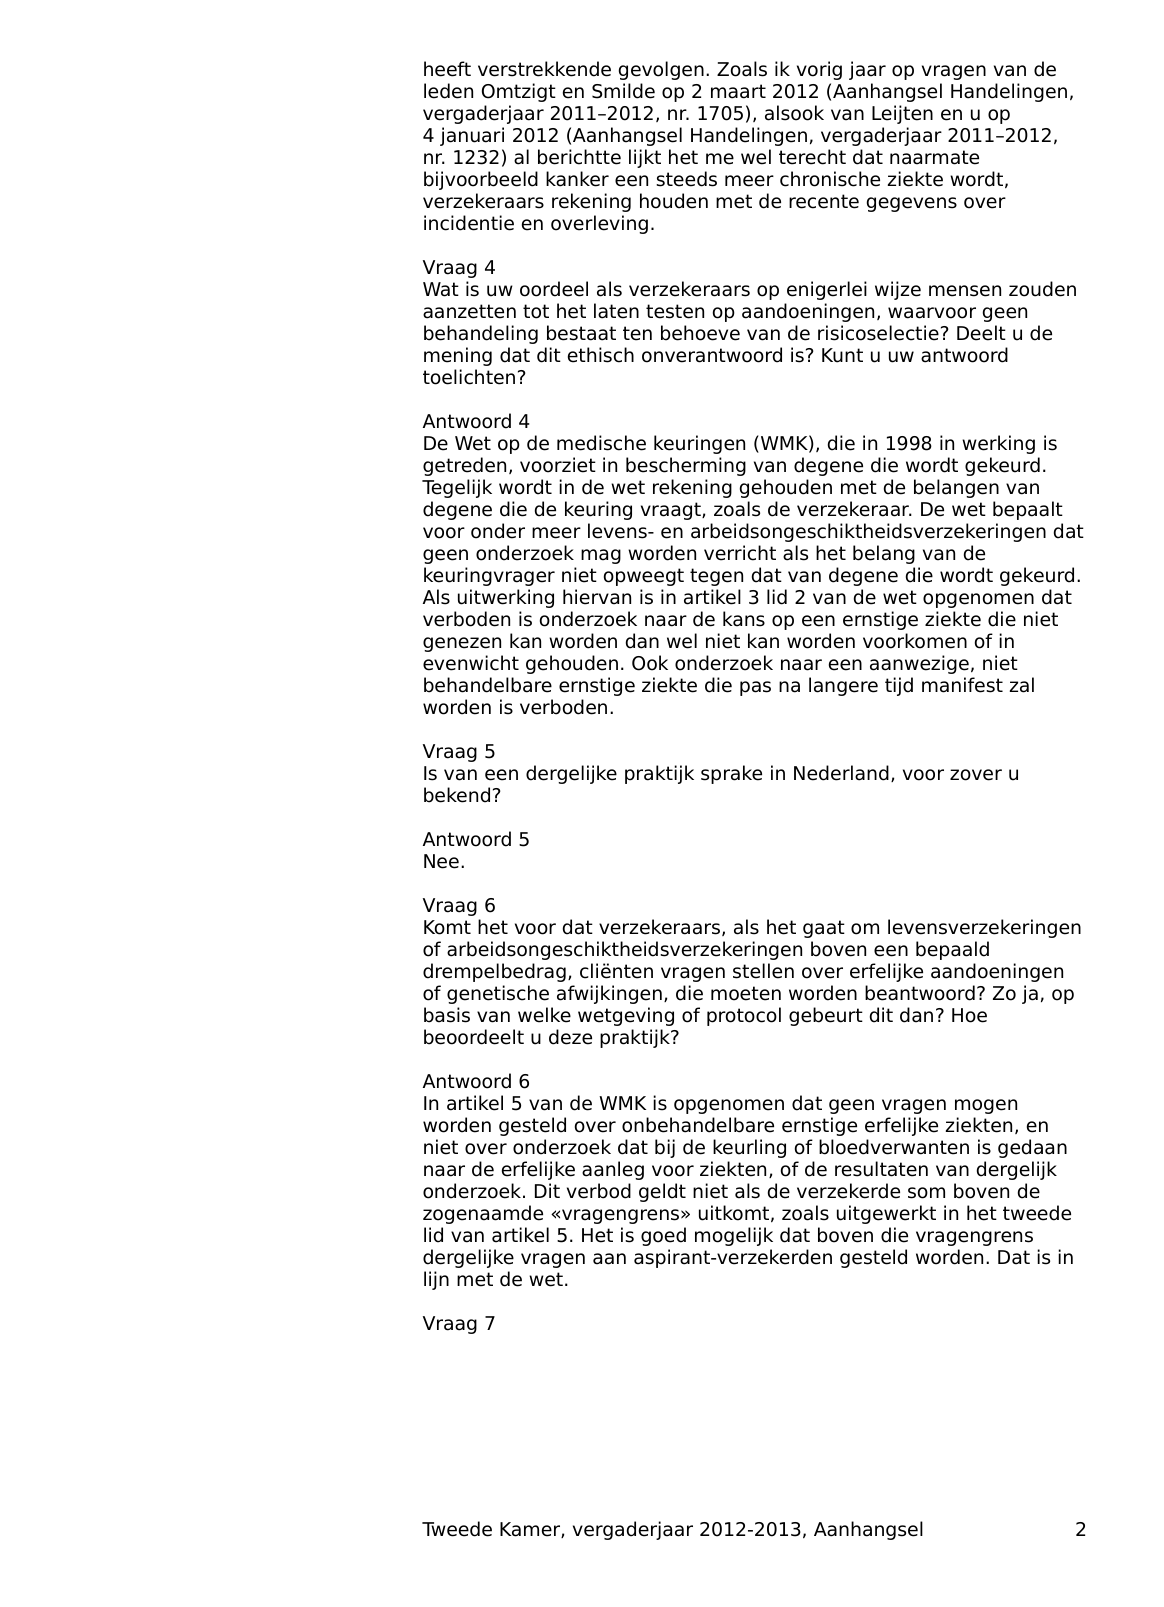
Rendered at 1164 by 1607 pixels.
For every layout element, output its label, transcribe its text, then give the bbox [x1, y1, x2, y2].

text Nee. [422, 851, 1087, 873]
text Is van een dergelijke praktijk sprake in Nederland, voor zover u bekend? [422, 763, 1087, 807]
text Antwoord 5 [422, 829, 1087, 851]
text Vraag 7 [422, 1313, 1087, 1335]
text De Wet op de medische keuringen (WMK), die in 1998 in werking is getreden, voorziet in bescherming van degene die wordt gekeurd. Tegelijk wordt in de wet rekening gehouden met de belangen van degene die de keuring vraagt, zoals de verzekeraar. De wet bepaalt voor onder meer levens- en arbeidsongeschiktheidsverzekeringen dat geen onderzoek mag worden verricht als het belang van de keuringvrager niet opweegt tegen dat van degene die wordt gekeurd. Als uitwerking hiervan is in artikel 3 lid 2 van de wet opgenomen dat verboden is onderzoek naar de kans op een ernstige ziekte die niet genezen kan worden dan wel niet kan worden voorkomen of in evenwicht gehouden. Ook onderzoek naar een aanwezige, niet behandelbare ernstige ziekte die pas na langere tijd manifest zal worden is verboden. [422, 433, 1087, 719]
text Antwoord 6 [422, 1071, 1087, 1093]
text Vraag 4 [422, 257, 1087, 279]
text Vraag 6 [422, 895, 1087, 917]
text Komt het voor dat verzekeraars, als het gaat om levensverzekeringen of arbeidsongeschiktheidsverzekeringen boven een bepaald drempelbedrag, cliënten vragen stellen over erfelijke aandoeningen of genetische afwijkingen, die moeten worden beantwoord? Zo ja, op basis van welke wetgeving of protocol gebeurt dit dan? Hoe beoordeelt u deze praktijk? [422, 917, 1087, 1049]
text Antwoord 4 [422, 411, 1087, 433]
text heeft verstrekkende gevolgen. Zoals ik vorig jaar op vragen van de leden Omtzigt en Smilde op 2 maart 2012 (Aanhangsel Handelingen, vergaderjaar 2011–2012, nr. 1705), alsook van Leijten en u op 4 januari 2012 (Aanhangsel Handelingen, vergaderjaar 2011–2012, nr. 1232) al berichtte lijkt het me wel terecht dat naarmate bijvoorbeeld kanker een steeds meer chronische ziekte wordt, verzekeraars rekening houden met de recente gegevens over incidentie en overleving. [422, 59, 1087, 235]
text In artikel 5 van de WMK is opgenomen dat geen vragen mogen worden gesteld over onbehandelbare ernstige erfelijke ziekten, en niet over onderzoek dat bij de keurling of bloedverwanten is gedaan naar de erfelijke aanleg voor ziekten, of de resultaten van dergelijk onderzoek. Dit verbod geldt niet als de verzekerde som boven de zogenaamde «vragengrens» uitkomt, zoals uitgewerkt in het tweede lid van artikel 5. Het is goed mogelijk dat boven die vragengrens dergelijke vragen aan aspirant-verzekerden gesteld worden. Dat is in lijn met de wet. [422, 1093, 1087, 1291]
text Vraag 5 [422, 741, 1087, 763]
text Wat is uw oordeel als verzekeraars op enigerlei wijze mensen zouden aanzetten tot het laten testen op aandoeningen, waarvoor geen behandeling bestaat ten behoeve van de risicoselectie? Deelt u de mening dat dit ethisch onverantwoord is? Kunt u uw antwoord toelichten? [422, 279, 1087, 389]
